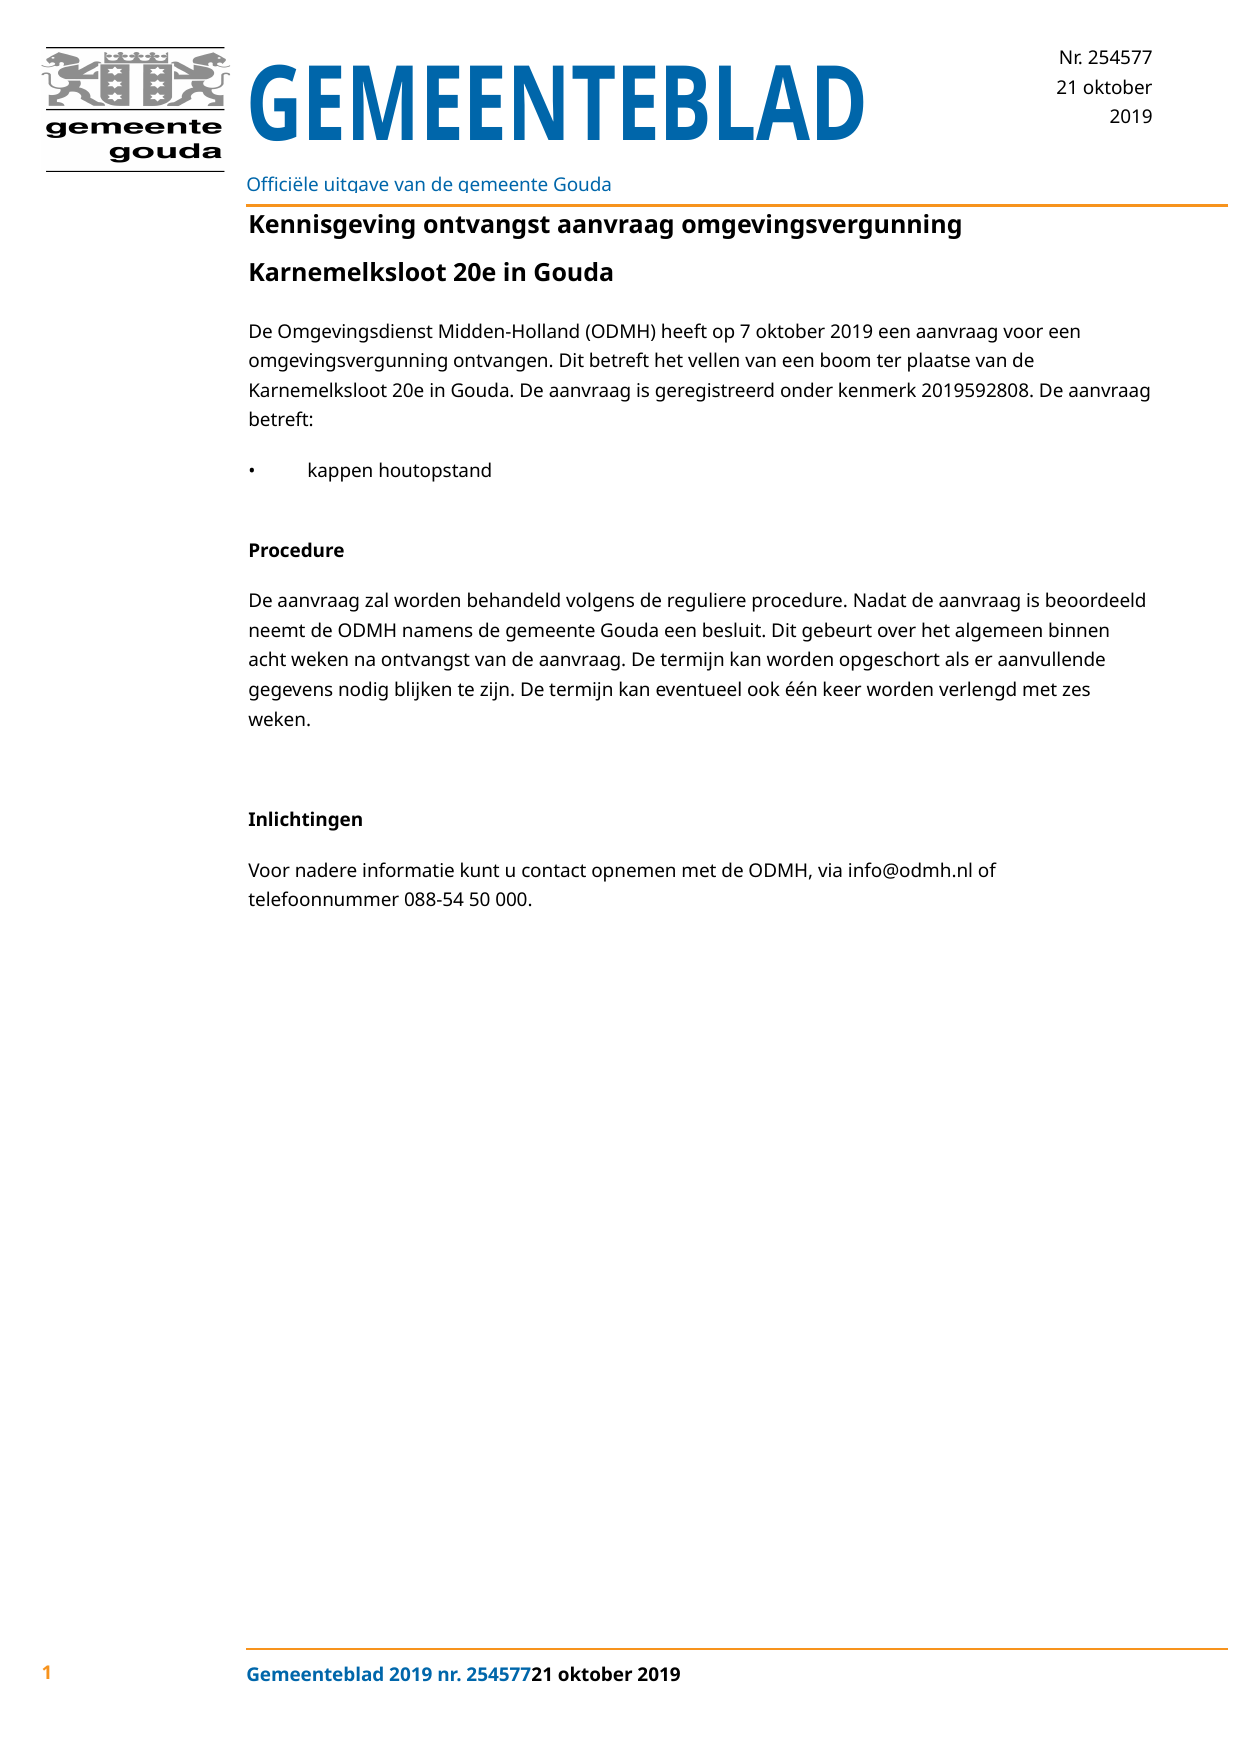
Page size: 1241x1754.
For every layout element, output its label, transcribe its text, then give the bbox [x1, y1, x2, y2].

list kappen houtopstand [248, 457, 1152, 483]
text Voor nadere informatie kunt u contact opnemen met de ODMH, via info@odmh.nl of telefoonnummer 088-54 50 000. [248, 857, 1152, 912]
picture [41, 47, 231, 172]
text De Omgevingsdienst Midden-Holland (ODMH) heeft op 7 oktober 2019 een aanvraag voor een omgevingsvergunning ontvangen. Dit betreft het vellen van een boom ter plaatse van de Karnemelksloot 20e in Gouda. De aanvraag is geregistreerd onder kenmerk 2019592808. De aanvraag betreft: [248, 318, 1152, 432]
text De aanvraag zal worden behandeld volgens de reguliere procedure. Nadat de aanvraag is beoordeeld neemt de ODMH namens de gemeente Gouda een besluit. Dit gebeurt over het algemeen binnen acht weken na ontvangst van de aanvraag. De termijn kan worden opgeschort als er aanvullende gegevens nodig blijken te zijn. De termijn kan eventueel ook één keer worden verlengd met zes weken. [248, 587, 1152, 732]
text Inlichtingen [248, 807, 1152, 832]
text Kennisgeving ontvangst aanvraag omgevingsvergunning Karnemelksloot 20e in Gouda [248, 207, 1152, 288]
text Procedure [248, 537, 1152, 563]
